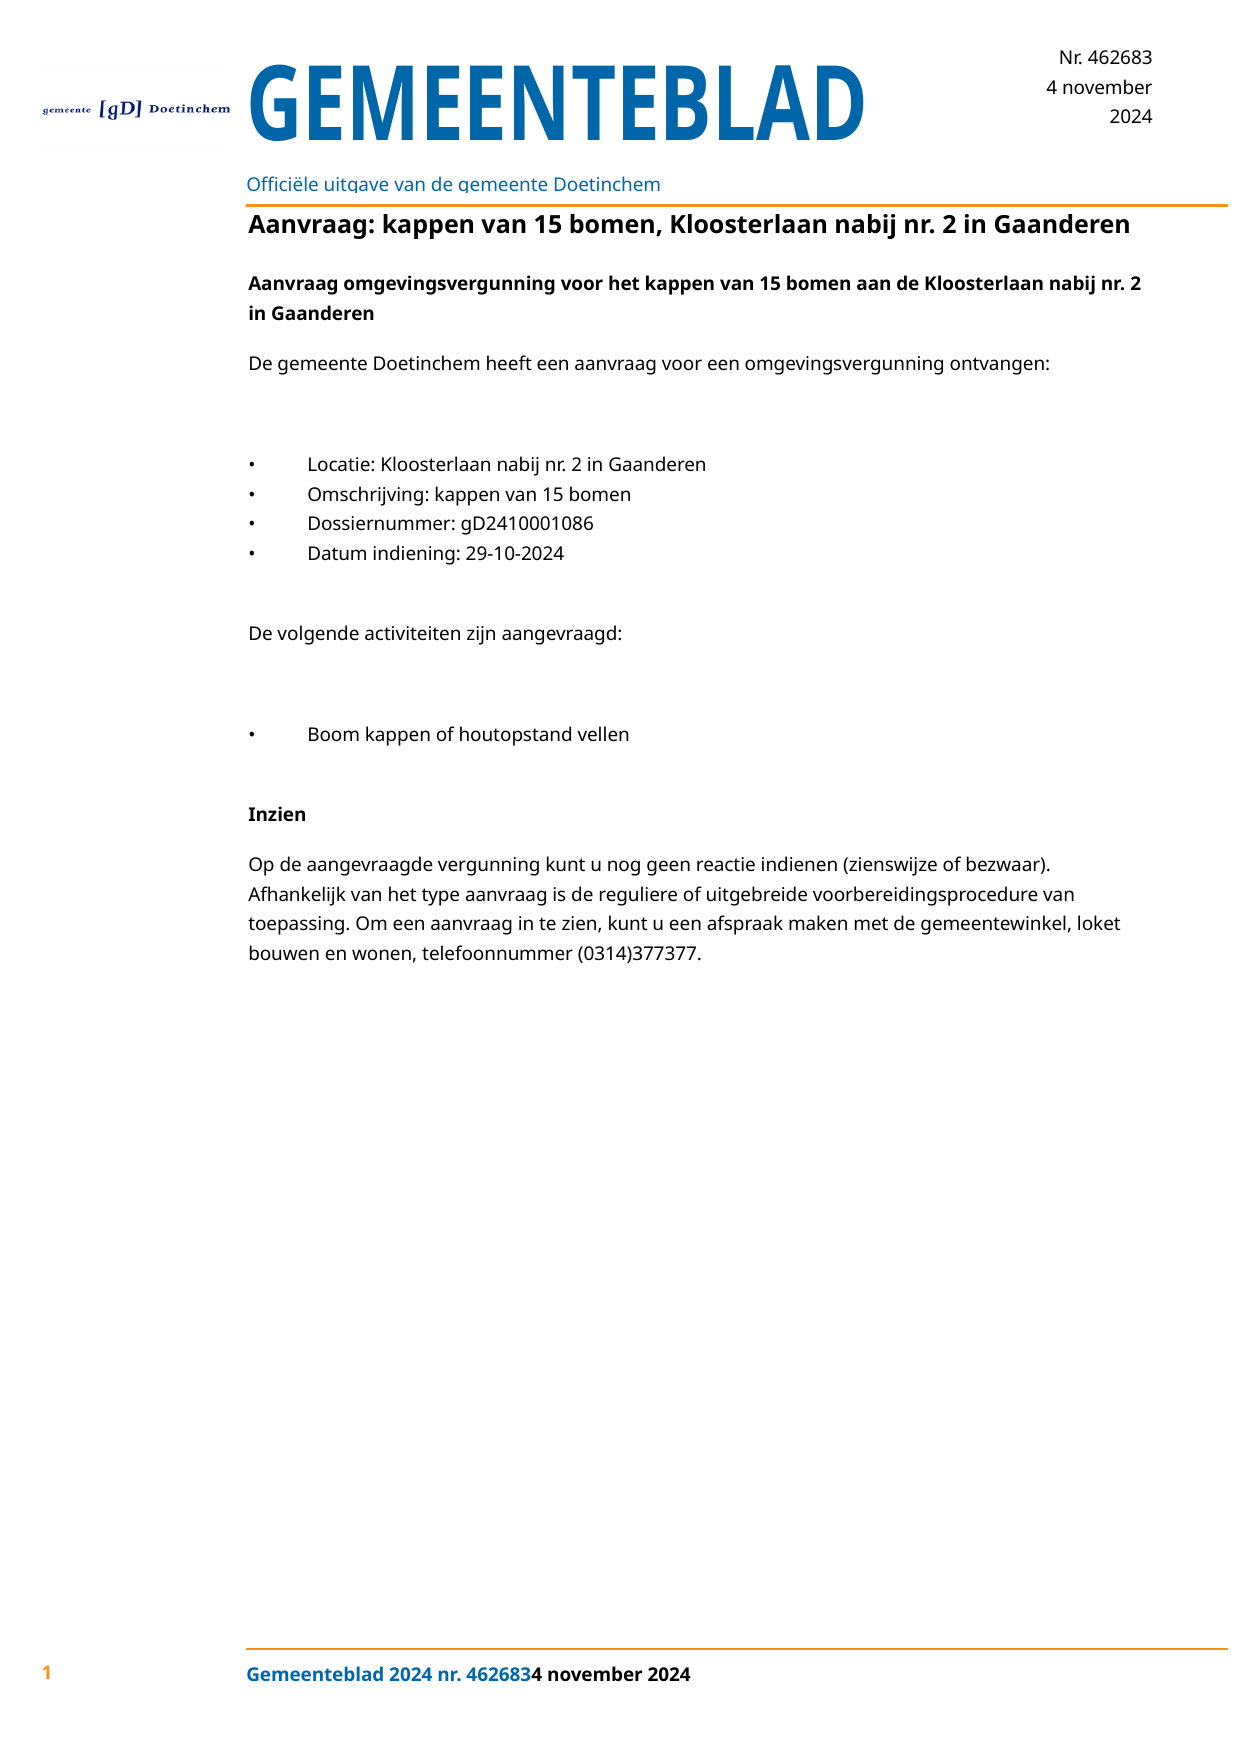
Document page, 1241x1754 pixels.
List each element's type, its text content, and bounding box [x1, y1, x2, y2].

list Boom kappen of houtopstand vellen [248, 721, 1152, 746]
text De gemeente Doetinchem heeft een aanvraag voor een omgevingsvergunning ontvangen: [248, 350, 1152, 376]
text Aanvraag: kappen van 15 bomen, Kloosterlaan nabij nr. 2 in Gaanderen [248, 207, 1152, 241]
list Locatie: Kloosterlaan nabij nr. 2 in Gaanderen [248, 451, 1152, 477]
picture [41, 47, 231, 172]
list Datum indiening: 29-10-2024 [248, 540, 1152, 566]
list Dossiernummer: gD2410001086 [248, 510, 1152, 536]
list Omschrijving: kappen van 15 bomen [248, 481, 1152, 506]
text Inzien [248, 801, 1152, 826]
text Aanvraag omgevingsvergunning voor het kappen van 15 bomen aan de Kloosterlaan nabij nr. 2 in Gaanderen [248, 270, 1152, 326]
text De volgende activiteiten zijn aangevraagd: [248, 620, 1152, 646]
text Op de aangevraagde vergunning kunt u nog geen reactie indienen (zienswijze of bezwaar). Afhankelijk van het type aanvraag is de reguliere of uitgebreide voorbereidingsprocedure van toepassing. Om een aanvraag in te zien, kunt u een afspraak maken met de gemeentewinkel, loket bouwen en wonen, telefoonnummer (0314)377377. [248, 851, 1152, 966]
